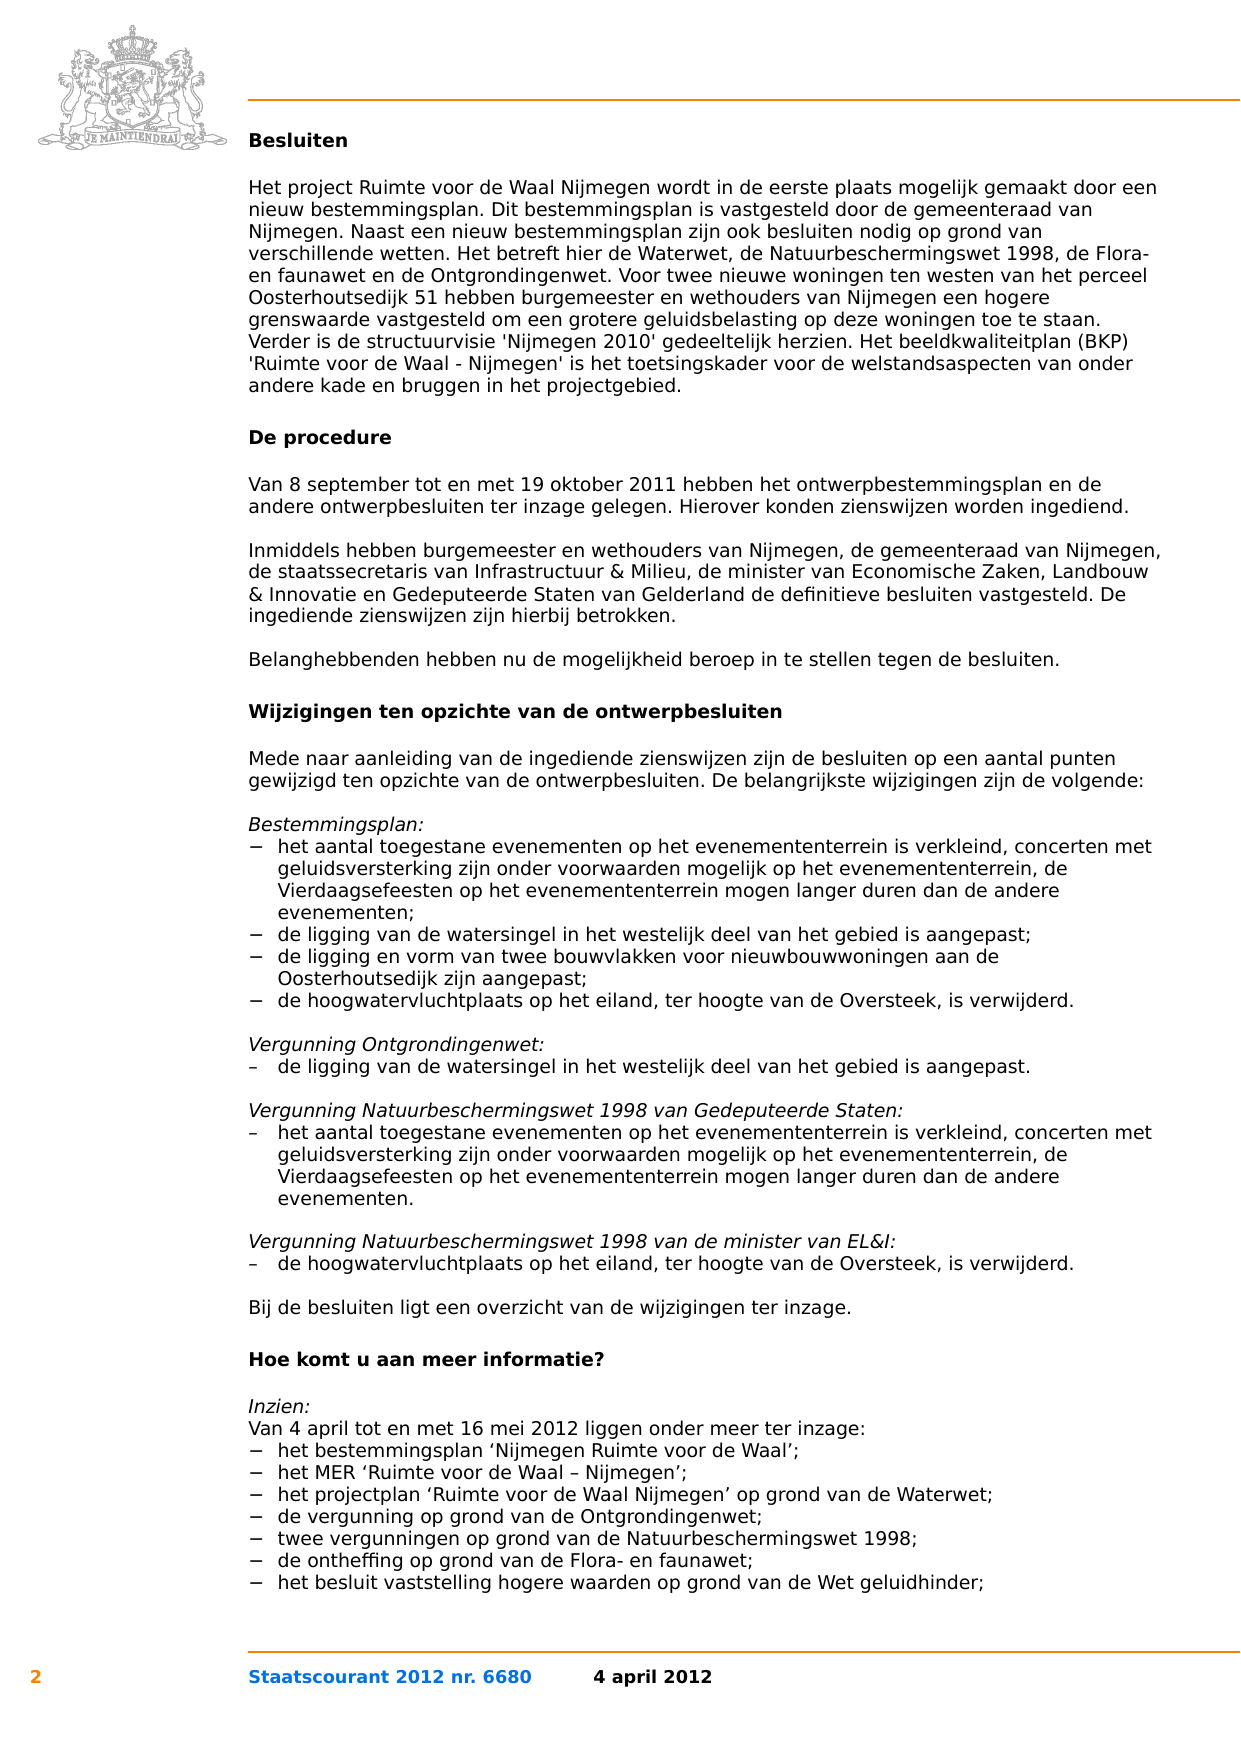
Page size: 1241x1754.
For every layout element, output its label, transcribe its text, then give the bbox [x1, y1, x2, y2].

text − het besluit vaststelling hogere waarden op grond van de Wet geluidhinder; [248, 1572, 1163, 1594]
picture [38, 25, 227, 150]
text Mede naar aanleiding van de ingediende zienswijzen zijn de besluiten op een aantal punten gewijzigd ten opzichte van de ontwerpbesluiten. De belangrijkste wijzigingen zijn de volgende: [248, 748, 1163, 792]
subtitle Hoe komt u aan meer informatie? [248, 1349, 1163, 1371]
text − het bestemmingsplan ‘Nijmegen Ruimte voor de Waal’; [248, 1440, 1163, 1462]
text Van 4 april tot en met 16 mei 2012 liggen onder meer ter inzage: [248, 1418, 1163, 1440]
text − de ligging van de watersingel in het westelijk deel van het gebied is aangepast; [248, 924, 1163, 946]
text – de ligging van de watersingel in het westelijk deel van het gebied is aangepast. [248, 1056, 1163, 1078]
text – de hoogwatervluchtplaats op het eiland, ter hoogte van de Oversteek, is verwijderd. [248, 1253, 1163, 1275]
text Inzien: [248, 1396, 1163, 1418]
text − twee vergunningen op grond van de Natuurbeschermingswet 1998; [248, 1528, 1163, 1550]
text − de ligging en vorm van twee bouwvlakken voor nieuwbouwwoningen aan de Oosterhoutsedijk zijn aangepast; [248, 946, 1163, 990]
text − het projectplan ‘Ruimte voor de Waal Nijmegen’ op grond van de Waterwet; [248, 1484, 1163, 1506]
text − het aantal toegestane evenementen op het evenemententerrein is verkleind, concerten met geluidsversterking zijn onder voorwaarden mogelijk op het evenemententerrein, de Vierdaagsefeesten op het evenemententerrein mogen langer duren dan de andere evenementen; [248, 836, 1163, 924]
text Vergunning Natuurbeschermingswet 1998 van Gedeputeerde Staten: [248, 1099, 1163, 1122]
text Vergunning Natuurbeschermingswet 1998 van de minister van EL&I: [248, 1231, 1163, 1253]
text − de ontheffing op grond van de Flora- en faunawet; [248, 1550, 1163, 1572]
text Het project Ruimte voor de Waal Nijmegen wordt in de eerste plaats mogelijk gemaakt door een nieuw bestemmingsplan. Dit bestemmingsplan is vastgesteld door de gemeenteraad van Nijmegen. Naast een nieuw bestemmingsplan zijn ook besluiten nodig op grond van verschillende wetten. Het betreft hier de Waterwet, de Natuurbeschermingswet 1998, de Flora- en faunawet en de Ontgrondingenwet. Voor twee nieuwe woningen ten westen van het perceel Oosterhoutsedijk 51 hebben burgemeester en wethouders van Nijmegen een hogere grenswaarde vastgesteld om een grotere geluidsbelasting op deze woningen toe te staan. Verder is de structuurvisie 'Nijmegen 2010' gedeeltelijk herzien. Het beeldkwaliteitplan (BKP) 'Ruimte voor de Waal - Nijmegen' is het toetsingskader voor de welstandsaspecten van onder andere kade en bruggen in het projectgebied. [248, 177, 1163, 397]
text Belanghebbenden hebben nu de mogelijkheid beroep in te stellen tegen de besluiten. [248, 649, 1163, 671]
subtitle Wijzigingen ten opzichte van de ontwerpbesluiten [248, 701, 1163, 723]
text Van 8 september tot en met 19 oktober 2011 hebben het ontwerpbestemmingsplan en de andere ontwerpbesluiten ter inzage gelegen. Hierover konden zienswijzen worden ingediend. [248, 474, 1163, 518]
subtitle De procedure [248, 427, 1163, 449]
subtitle Besluiten [248, 130, 1163, 152]
text Vergunning Ontgrondingenwet: [248, 1034, 1163, 1056]
text − de vergunning op grond van de Ontgrondingenwet; [248, 1506, 1163, 1528]
text − het MER ‘Ruimte voor de Waal – Nijmegen’; [248, 1462, 1163, 1484]
text – het aantal toegestane evenementen op het evenemententerrein is verkleind, concerten met geluidsversterking zijn onder voorwaarden mogelijk op het evenemententerrein, de Vierdaagsefeesten op het evenemententerrein mogen langer duren dan de andere evenementen. [248, 1122, 1163, 1209]
text − de hoogwatervluchtplaats op het eiland, ter hoogte van de Oversteek, is verwijderd. [248, 990, 1163, 1012]
text Bij de besluiten ligt een overzicht van de wijzigingen ter inzage. [248, 1297, 1163, 1319]
text Inmiddels hebben burgemeester en wethouders van Nijmegen, de gemeenteraad van Nijmegen, de staatssecretaris van Infrastructuur & Milieu, de minister van Economische Zaken, Landbouw & Innovatie en Gedeputeerde Staten van Gelderland de definitieve besluiten vastgesteld. De ingediende zienswijzen zijn hierbij betrokken. [248, 539, 1163, 627]
text Bestemmingsplan: [248, 814, 1163, 836]
